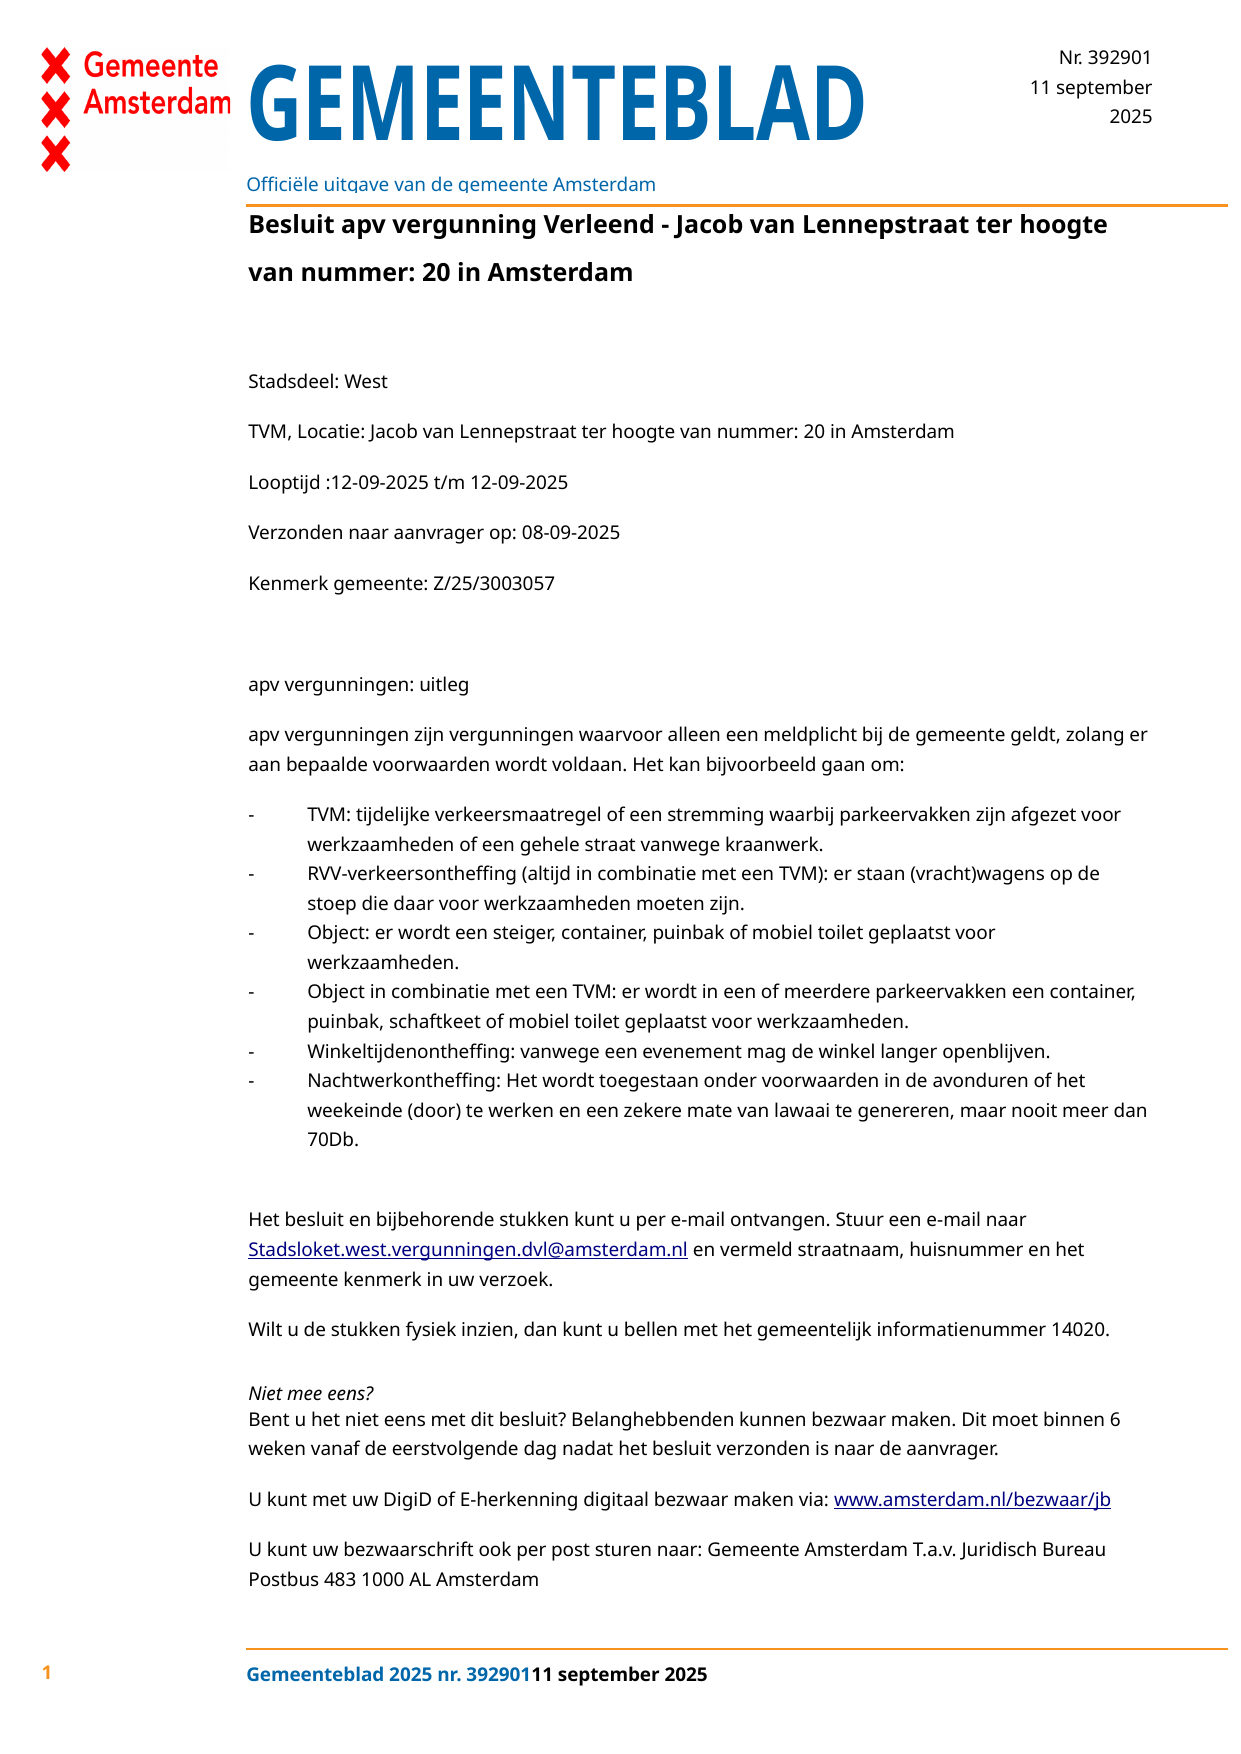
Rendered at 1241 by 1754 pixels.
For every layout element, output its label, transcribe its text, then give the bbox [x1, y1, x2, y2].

text Het besluit en bijbehorende stukken kunt u per e-mail ontvangen. Stuur een e-mail naar Stadsloket.west.vergunningen.dvl@amsterdam.nl en vermeld straatnaam, huisnummer en het gemeente kenmerk in uw verzoek. [248, 1207, 1152, 1292]
text Stadsdeel: West [248, 368, 1152, 394]
text TVM, Locatie: Jacob van Lennepstraat ter hoogte van nummer: 20 in Amsterdam [248, 419, 1152, 444]
list Winkeltijdenontheffing: vanwege een evenement mag de winkel langer openblijven. [248, 1038, 1152, 1064]
list Object: er wordt een steiger, container, puinbak of mobiel toilet geplaatst voor werkzaamheden. [248, 919, 1152, 975]
list TVM: tijdelijke verkeersmaatregel of een stremming waarbij parkeervakken zijn afgezet voor werkzaamheden of een gehele straat vanwege kraanwerk. [248, 801, 1152, 857]
text apv vergunningen zijn vergunningen waarvoor alleen een meldplicht bij de gemeente geldt, zolang er aan bepaalde voorwaarden wordt voldaan. Het kan bijvoorbeeld gaan om: [248, 721, 1152, 777]
text Looptijd :12-09-2025 t/m 12-09-2025 [248, 469, 1152, 495]
picture [41, 47, 231, 172]
text Bent u het niet eens met dit besluit? Belanghebbenden kunnen bezwaar maken. Dit moet binnen 6 weken vanaf de eerstvolgende dag nadat het besluit verzonden is naar de aanvrager. [248, 1406, 1152, 1461]
text Verzonden naar aanvrager op: 08-09-2025 [248, 519, 1152, 545]
text U kunt uw bezwaarschrift ook per post sturen naar: Gemeente Amsterdam T.a.v. Juridisch Bureau Postbus 483 1000 AL Amsterdam [248, 1536, 1152, 1592]
text Besluit apv vergunning Verleend - Jacob van Lennepstraat ter hoogte van nummer: 20 in Amsterdam [248, 207, 1152, 288]
text U kunt met uw DigiD of E-herkenning digitaal bezwaar maken via: www.amsterdam.nl/bezwaar/jb [248, 1486, 1152, 1512]
text Kenmerk gemeente: Z/25/3003057 [248, 570, 1152, 596]
text Wilt u de stukken fysiek inzien, dan kunt u bellen met het gemeentelijk informatienummer 14020. [248, 1316, 1152, 1342]
text apv vergunningen: uitleg [248, 671, 1152, 697]
list RVV-verkeersontheffing (altijd in combinatie met een TVM): er staan (vracht)wagens op de stoep die daar voor werkzaamheden moeten zijn. [248, 860, 1152, 916]
list Nachtwerkontheffing: Het wordt toegestaan onder voorwaarden in de avonduren of het weekeinde (door) te werken en een zekere mate van lawaai te genereren, maar nooit meer dan 70Db. [248, 1067, 1152, 1152]
text Niet mee eens? [248, 1380, 1152, 1406]
list Object in combinatie met een TVM: er wordt in een of meerdere parkeervakken een container, puinbak, schaftkeet of mobiel toilet geplaatst voor werkzaamheden. [248, 979, 1152, 1034]
